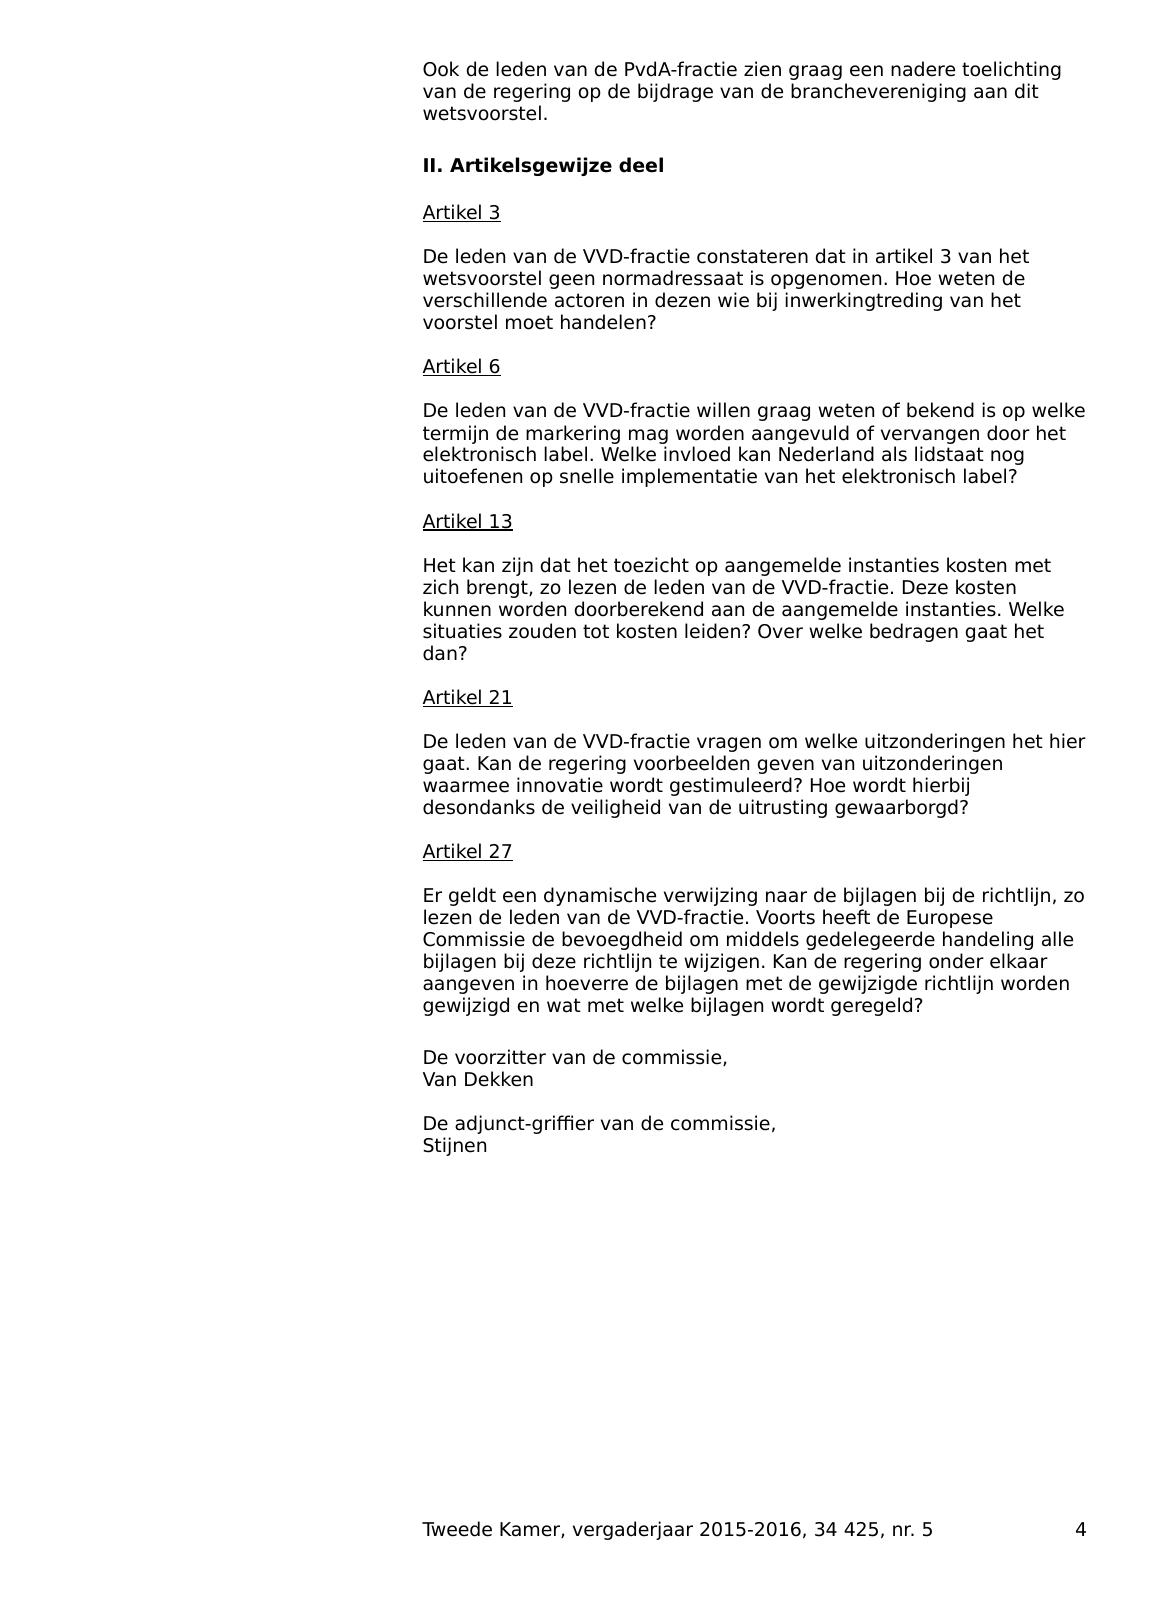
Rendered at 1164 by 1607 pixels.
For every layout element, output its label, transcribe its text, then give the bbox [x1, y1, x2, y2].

text De leden van de VVD-fractie constateren dat in artikel 3 van het wetsvoorstel geen normadressaat is opgenomen. Hoe weten de verschillende actoren in dezen wie bij inwerkingtreding van het voorstel moet handelen? [422, 246, 1087, 334]
text De leden van de VVD-fractie willen graag weten of bekend is op welke termijn de markering mag worden aangevuld of vervangen door het elektronisch label. Welke invloed kan Nederland als lidstaat nog uitoefenen op snelle implementatie van het elektronisch label? [422, 400, 1087, 488]
subtitle II. Artikelsgewijze deel [422, 155, 1087, 177]
subtitle Artikel 21 [422, 687, 1087, 709]
text De voorzitter van de commissie, Van Dekken [422, 1047, 1087, 1091]
text De adjunct-griffier van de commissie, Stijnen [422, 1113, 1087, 1157]
text Het kan zijn dat het toezicht op aangemelde instanties kosten met zich brengt, zo lezen de leden van de VVD-fractie. Deze kosten kunnen worden doorberekend aan de aangemelde instanties. Welke situaties zouden tot kosten leiden? Over welke bedragen gaat het dan? [422, 555, 1087, 664]
subtitle Artikel 6 [422, 356, 1087, 378]
text Er geldt een dynamische verwijzing naar de bijlagen bij de richtlijn, zo lezen de leden van de VVD-fractie. Voorts heeft de Europese Commissie de bevoegdheid om middels gedelegeerde handeling alle bijlagen bij deze richtlijn te wijzigen. Kan de regering onder elkaar aangeven in hoeverre de bijlagen met de gewijzigde richtlijn worden gewijzigd en wat met welke bijlagen wordt geregeld? [422, 885, 1087, 1017]
subtitle Artikel 27 [422, 841, 1087, 863]
text De leden van de VVD-fractie vragen om welke uitzonderingen het hier gaat. Kan de regering voorbeelden geven van uitzonderingen waarmee innovatie wordt gestimuleerd? Hoe wordt hierbij desondanks de veiligheid van de uitrusting gewaarborgd? [422, 731, 1087, 819]
subtitle Artikel 3 [422, 202, 1087, 224]
text Ook de leden van de PvdA-fractie zien graag een nadere toelichting van de regering op de bijdrage van de branchevereniging aan dit wetsvoorstel. [422, 59, 1087, 125]
subtitle Artikel 13 [422, 511, 1087, 532]
